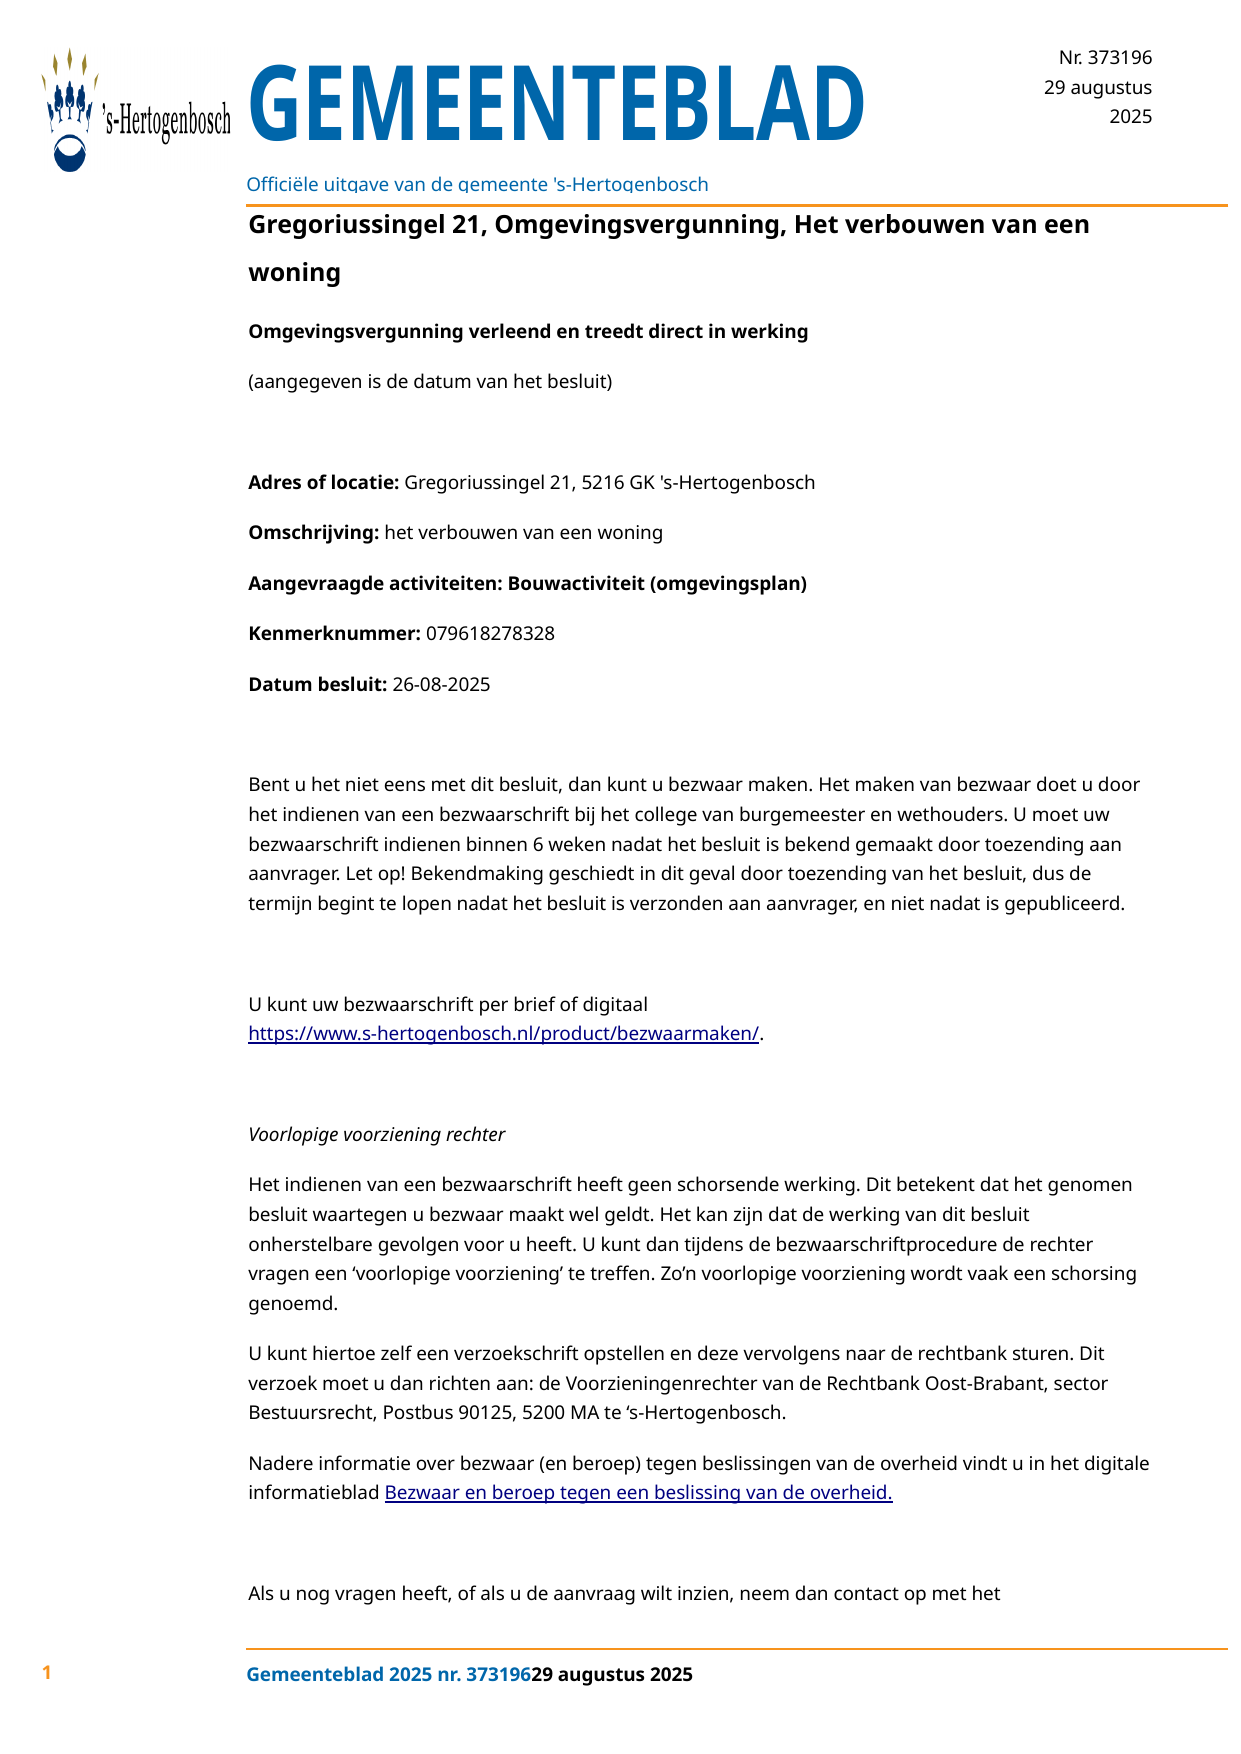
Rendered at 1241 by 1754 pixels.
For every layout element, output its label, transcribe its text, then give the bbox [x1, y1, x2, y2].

picture [41, 47, 231, 172]
text Nadere informatie over bezwaar (en beroep) tegen beslissingen van de overheid vindt u in het digitale informatieblad Bezwaar en beroep tegen een beslissing van de overheid. [248, 1450, 1152, 1505]
text Gregoriussingel 21, Omgevingsvergunning, Het verbouwen van een woning [248, 207, 1152, 288]
text Voorlopige voorziening rechter [248, 1121, 1152, 1147]
text Aangevraagde activiteiten: Bouwactiviteit (omgevingsplan) [248, 570, 1152, 596]
text Omgevingsvergunning verleend en treedt direct in werking [248, 318, 1152, 344]
text Als u nog vragen heeft, of als u de aanvraag wilt inzien, neem dan contact op met het [248, 1580, 1152, 1606]
text Het indienen van een bezwaarschrift heeft geen schorsende werking. Dit betekent dat het genomen besluit waartegen u bezwaar maakt wel geldt. Het kan zijn dat de werking van dit besluit onherstelbare gevolgen voor u heeft. U kunt dan tijdens de bezwaarschriftprocedure de rechter vragen een ‘voorlopige voorziening’ te treffen. Zo’n voorlopige voorziening wordt vaak een schorsing genoemd. [248, 1172, 1152, 1316]
text Datum besluit: 26-08-2025 [248, 671, 1152, 697]
text (aangegeven is de datum van het besluit) [248, 368, 1152, 394]
text Adres of locatie: Gregoriussingel 21, 5216 GK 's-Hertogenbosch [248, 469, 1152, 495]
text Kenmerknummer: 079618278328 [248, 620, 1152, 646]
text U kunt hiertoe zelf een verzoekschrift opstellen en deze vervolgens naar de rechtbank sturen. Dit verzoek moet u dan richten aan: de Voorzieningenrechter van de Rechtbank Oost-Brabant, sector Bestuursrecht, Postbus 90125, 5200 MA te ‘s-Hertogenbosch. [248, 1340, 1152, 1425]
text Omschrijving: het verbouwen van een woning [248, 519, 1152, 545]
text U kunt uw bezwaarschrift per brief of digitaal https://www.s-hertogenbosch.nl/product/bezwaarmaken/. [248, 991, 1152, 1046]
text Bent u het niet eens met dit besluit, dan kunt u bezwaar maken. Het maken van bezwaar doet u door het indienen van een bezwaarschrift bij het college van burgemeester en wethouders. U moet uw bezwaarschrift indienen binnen 6 weken nadat het besluit is bekend gemaakt door toezending aan aanvrager. Let op! Bekendmaking geschiedt in dit geval door toezending van het besluit, dus de termijn begint te lopen nadat het besluit is verzonden aan aanvrager, en niet nadat is gepubliceerd. [248, 772, 1152, 916]
